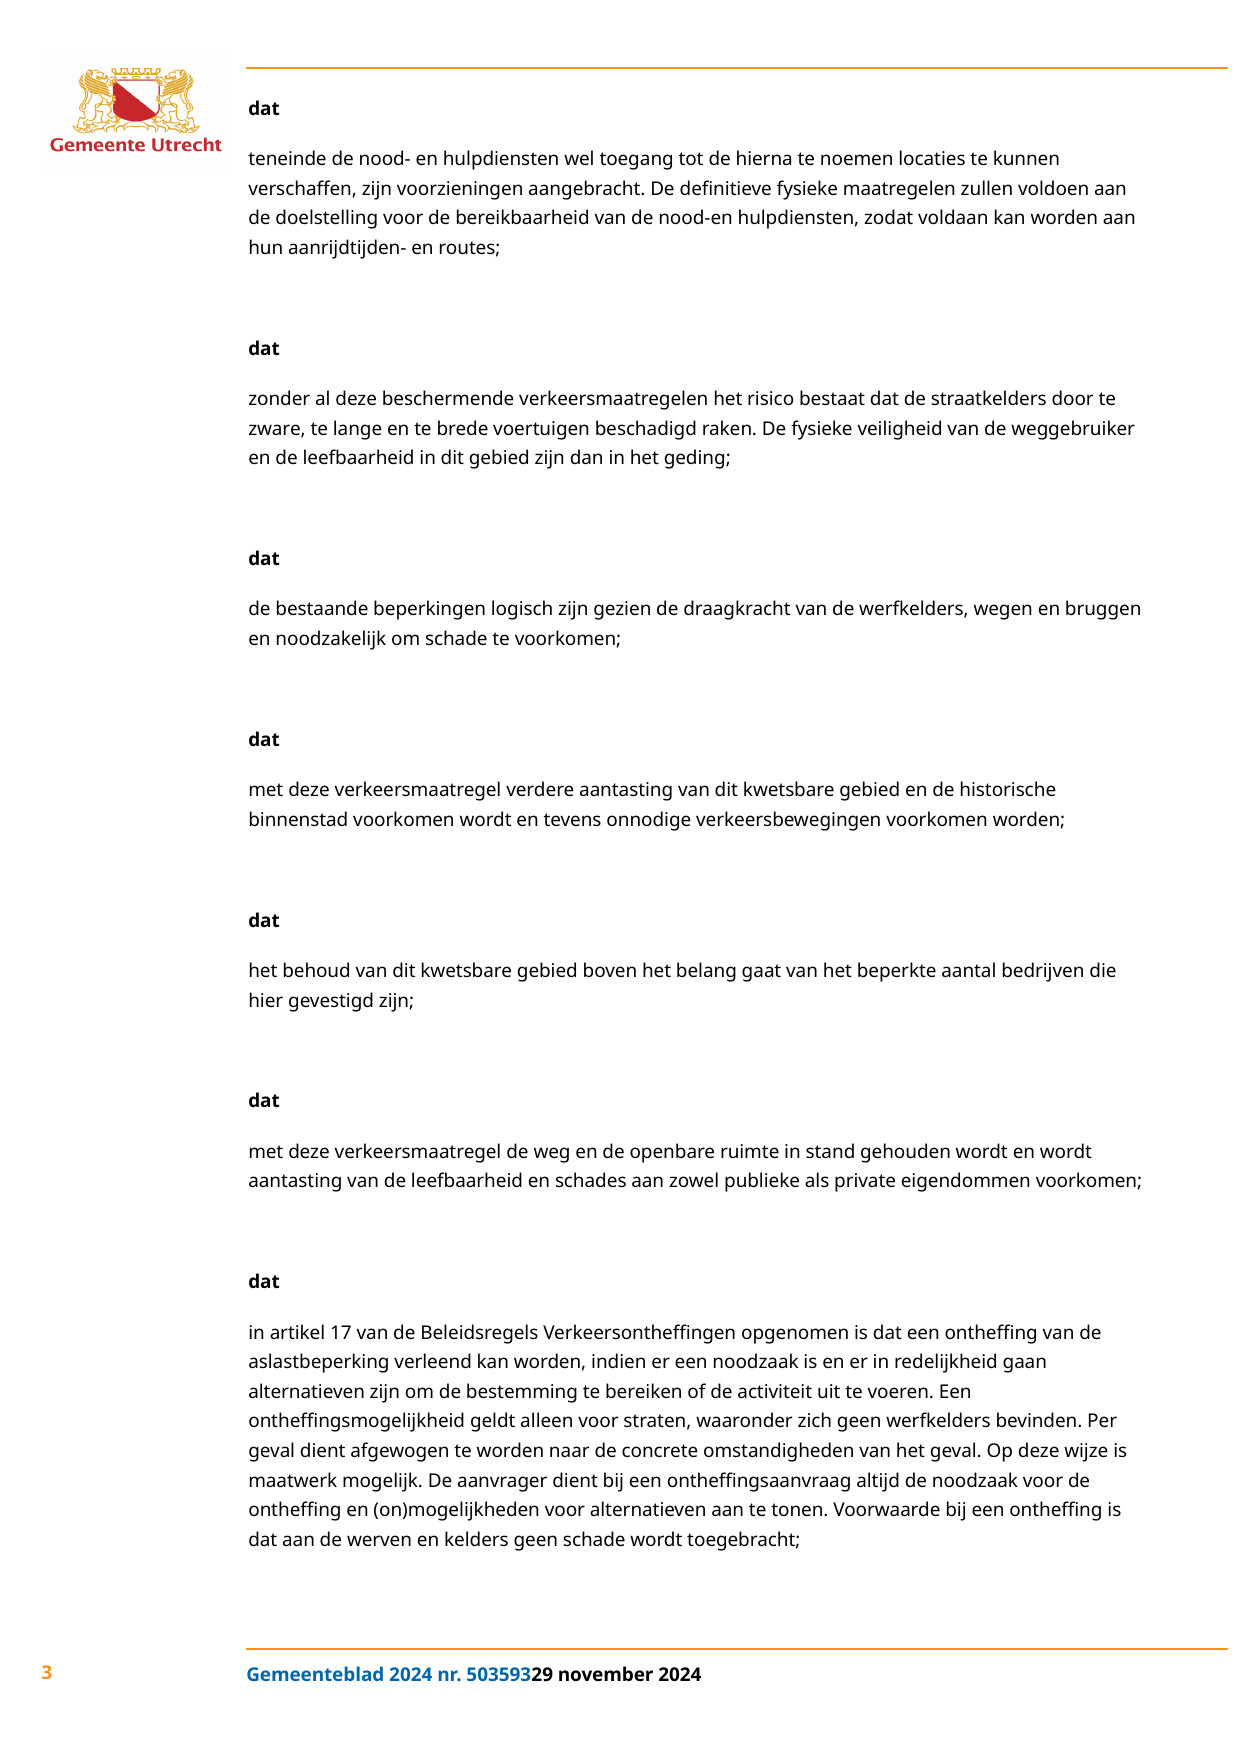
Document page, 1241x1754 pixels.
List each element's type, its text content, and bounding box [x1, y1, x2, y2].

text dat [248, 726, 1152, 752]
text het behoud van dit kwetsbare gebied boven het belang gaat van het beperkte aantal bedrijven die hier gevestigd zijn; [248, 957, 1152, 1013]
text dat [248, 95, 1152, 121]
text zonder al deze beschermende verkeersmaatregelen het risico bestaat dat de straatkelders door te zware, te lange en te brede voertuigen beschadigd raken. De fysieke veiligheid van de weggebruiker en de leefbaarheid in dit gebied zijn dan in het geding; [248, 385, 1152, 470]
text met deze verkeersmaatregel verdere aantasting van dit kwetsbare gebied en de historische binnenstad voorkomen wordt en tevens onnodige verkeersbewegingen voorkomen worden; [248, 776, 1152, 832]
picture [41, 47, 231, 172]
text dat [248, 335, 1152, 361]
text de bestaande beperkingen logisch zijn gezien de draagkracht van de werfkelders, wegen en bruggen en noodzakelijk om schade te voorkomen; [248, 596, 1152, 651]
text met deze verkeersmaatregel de weg en de openbare ruimte in stand gehouden wordt en wordt aantasting van de leefbaarheid en schades aan zowel publieke als private eigendommen voorkomen; [248, 1138, 1152, 1193]
text dat [248, 545, 1152, 571]
text dat [248, 907, 1152, 933]
text in artikel 17 van de Beleidsregels Verkeersontheffingen opgenomen is dat een ontheffing van de aslastbeperking verleend kan worden, indien er een noodzaak is en er in redelijkheid gaan alternatieven zijn om de bestemming te bereiken of de activiteit uit te voeren. Een ontheffingsmogelijkheid geldt alleen voor straten, waaronder zich geen werfkelders bevinden. Per geval dient afgewogen te worden naar de concrete omstandigheden van het geval. Op deze wijze is maatwerk mogelijk. De aanvrager dient bij een ontheffingsaanvraag altijd de noodzaak voor de ontheffing en (on)mogelijkheden voor alternatieven aan te tonen. Voorwaarde bij een ontheffing is dat aan de werven en kelders geen schade wordt toegebracht; [248, 1319, 1152, 1552]
text dat [248, 1088, 1152, 1113]
text dat [248, 1268, 1152, 1294]
text teneinde de nood- en hulpdiensten wel toegang tot de hierna te noemen locaties te kunnen verschaffen, zijn voorzieningen aangebracht. De definitieve fysieke maatregelen zullen voldoen aan de doelstelling voor de bereikbaarheid van de nood-en hulpdiensten, zodat voldaan kan worden aan hun aanrijdtijden- en routes; [248, 145, 1152, 260]
